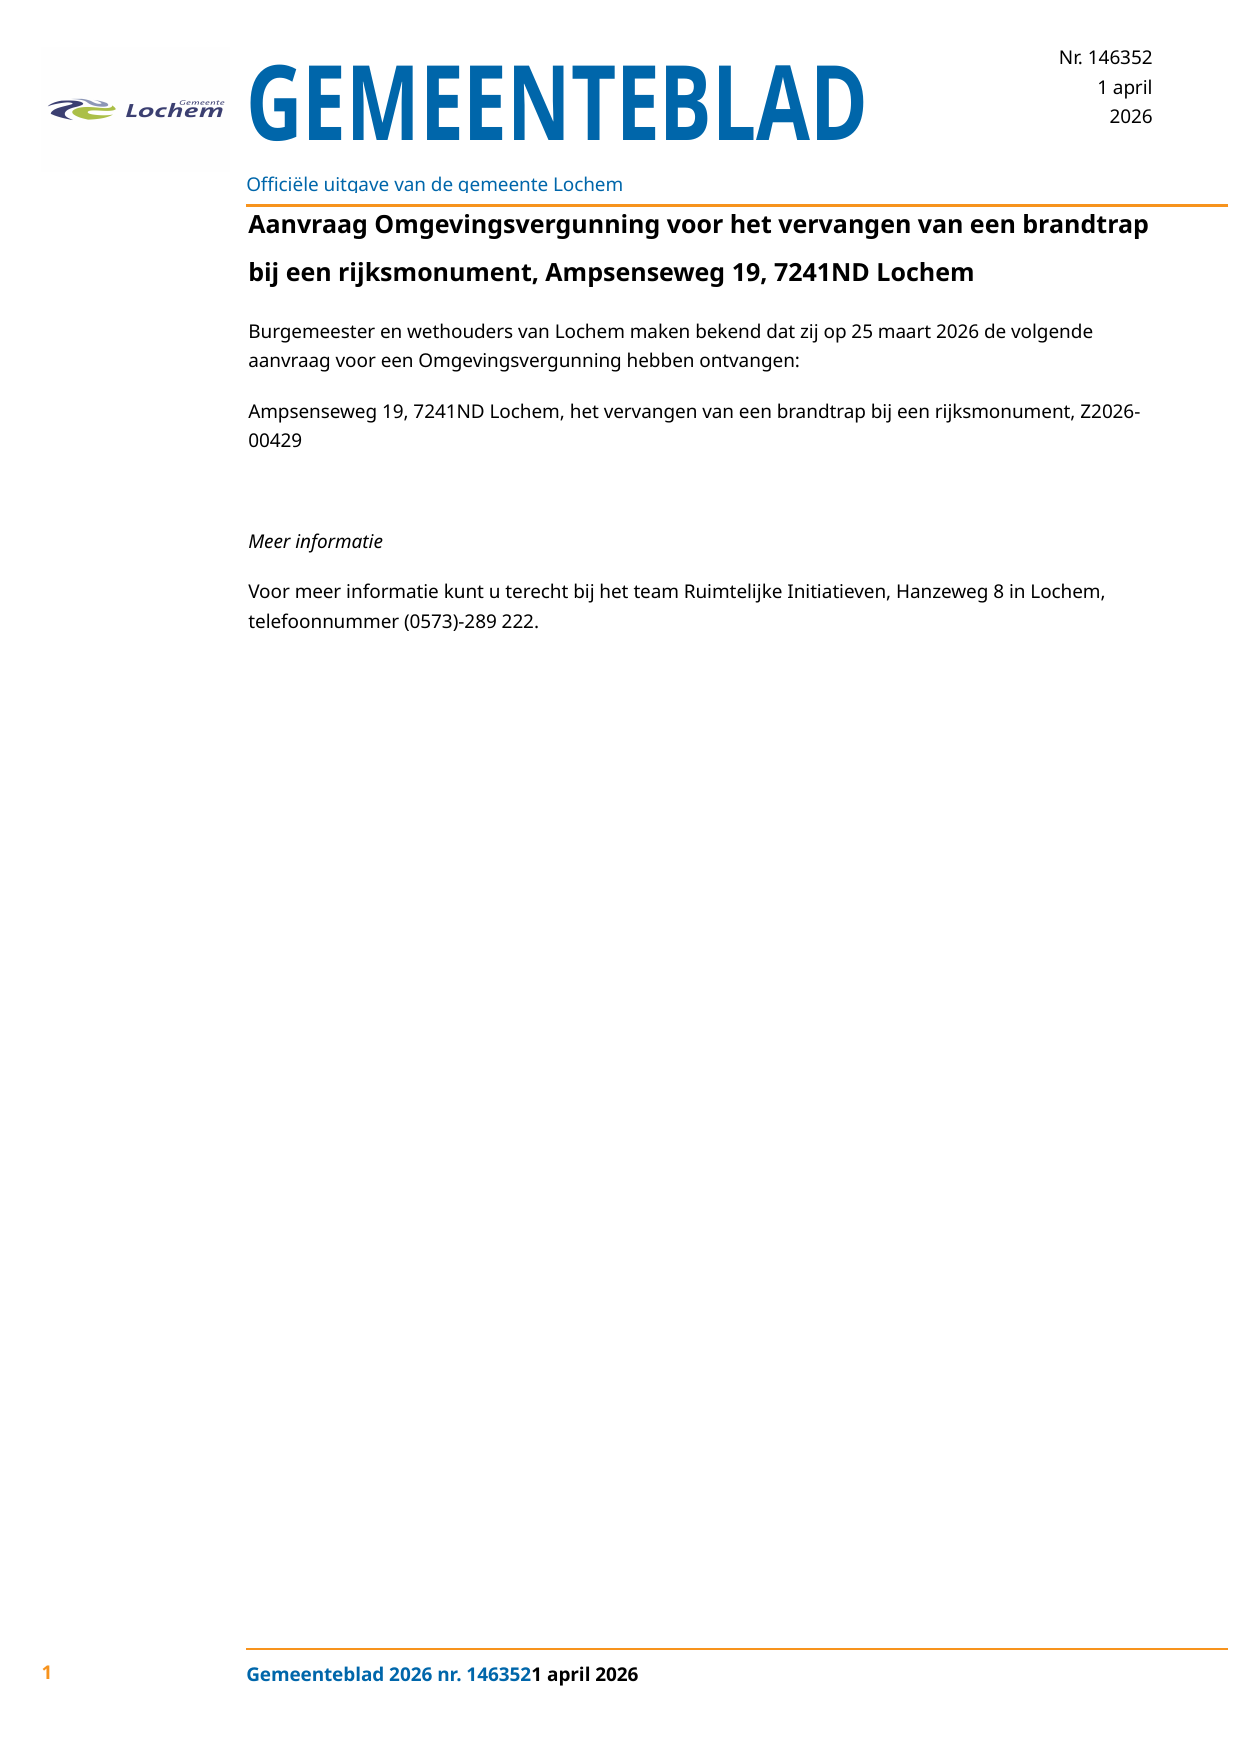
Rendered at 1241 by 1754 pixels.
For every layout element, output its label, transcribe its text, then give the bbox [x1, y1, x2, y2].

picture [41, 47, 231, 172]
text Burgemeester en wethouders van Lochem maken bekend dat zij op 25 maart 2026 de volgende aanvraag voor een Omgevingsvergunning hebben ontvangen: [248, 318, 1152, 373]
text Ampsenseweg 19, 7241ND Lochem, het vervangen van een brandtrap bij een rijksmonument, Z2026-00429 [248, 398, 1152, 453]
text Voor meer informatie kunt u terecht bij het team Ruimtelijke Initiatieven, Hanzeweg 8 in Lochem, telefoonnummer (0573)-289 222. [248, 579, 1152, 634]
text Meer informatie [248, 528, 1152, 554]
text Aanvraag Omgevingsvergunning voor het vervangen van een brandtrap bij een rijksmonument, Ampsenseweg 19, 7241ND Lochem [248, 207, 1152, 288]
